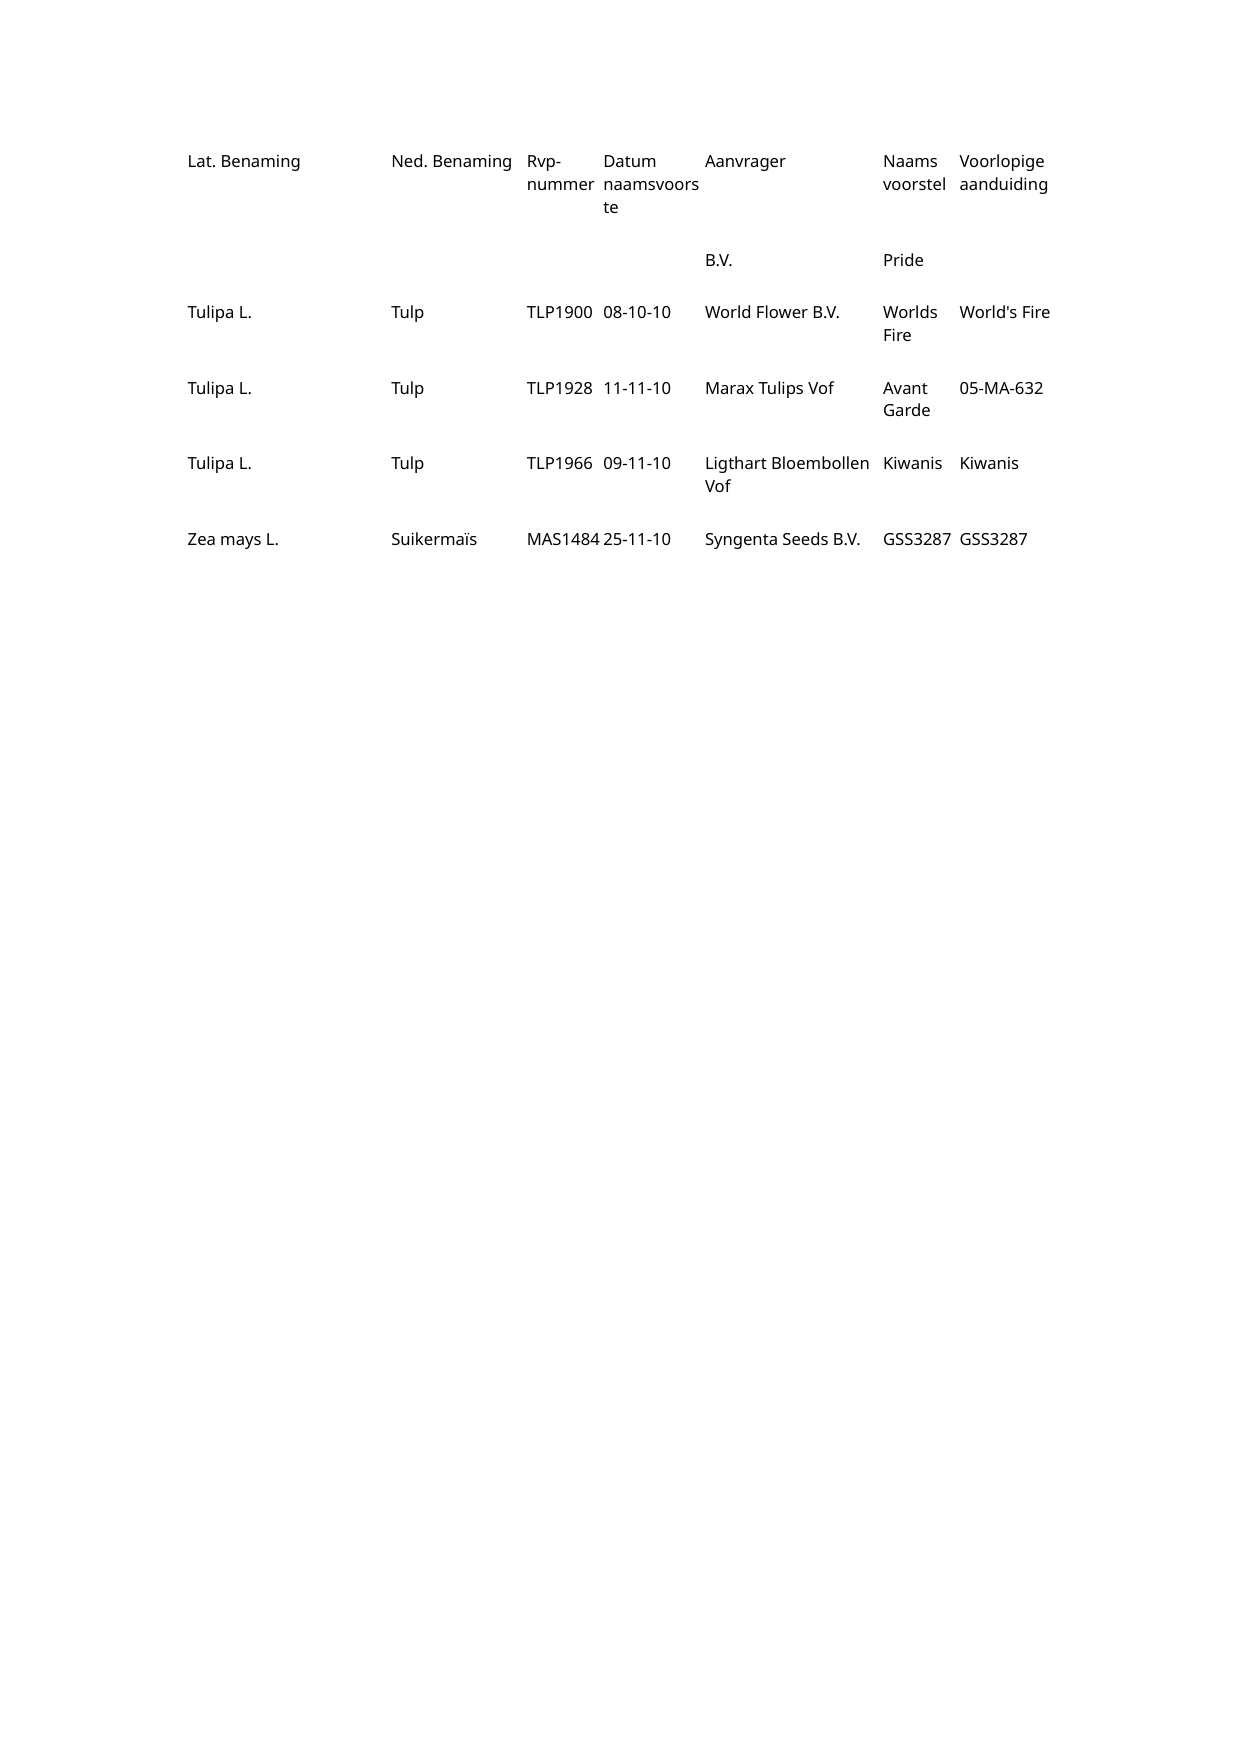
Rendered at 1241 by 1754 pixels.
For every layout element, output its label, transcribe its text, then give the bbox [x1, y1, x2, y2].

table_header Lat. Benaming [188, 150, 391, 248]
table_cell [188, 248, 391, 301]
table_cell Tulipa L. [188, 376, 391, 452]
table_cell 05-MA-632 [959, 376, 1053, 452]
table_cell Worlds Fire [883, 301, 959, 376]
table_cell Syngenta Seeds B.V. [705, 527, 883, 580]
table_cell [959, 248, 1053, 301]
table_cell 25-11-10 [603, 527, 705, 580]
table_cell World's Fire [959, 301, 1053, 376]
table_header Voorlopige aanduiding [959, 150, 1053, 248]
table_cell Pride [883, 248, 959, 301]
table_cell TLP1928 [527, 376, 603, 452]
table_cell Kiwanis [883, 452, 959, 527]
table_cell 08-10-10 [603, 301, 705, 376]
table_cell 09-11-10 [603, 452, 705, 527]
table_cell GSS3287 [883, 527, 959, 580]
table_cell [603, 248, 705, 301]
table_cell TLP1900 [527, 301, 603, 376]
table_cell Avant Garde [883, 376, 959, 452]
table_cell GSS3287 [959, 527, 1053, 580]
table_cell Tulipa L. [188, 452, 391, 527]
table_cell MAS1484 [527, 527, 603, 580]
table_header Ned. Benaming [391, 150, 527, 248]
table_cell Tulp [391, 376, 527, 452]
table_cell Tulp [391, 301, 527, 376]
table_header Aanvrager [705, 150, 883, 248]
table_cell Kiwanis [959, 452, 1053, 527]
table_cell TLP1966 [527, 452, 603, 527]
table_header Datum naamsvoorste [603, 150, 705, 248]
table_header Rvp- nummer [527, 150, 603, 248]
table_cell Marax Tulips Vof [705, 376, 883, 452]
table_cell 11-11-10 [603, 376, 705, 452]
table_cell World Flower B.V. [705, 301, 883, 376]
table_cell Zea mays L. [188, 527, 391, 580]
table_cell Tulp [391, 452, 527, 527]
table_cell [391, 248, 527, 301]
table_cell Suikermaïs [391, 527, 527, 580]
table_cell [527, 248, 603, 301]
table_cell Tulipa L. [188, 301, 391, 376]
table_header Naams voorstel [883, 150, 959, 248]
table_cell Ligthart Bloembollen Vof [705, 452, 883, 527]
table_cell B.V. [705, 248, 883, 301]
